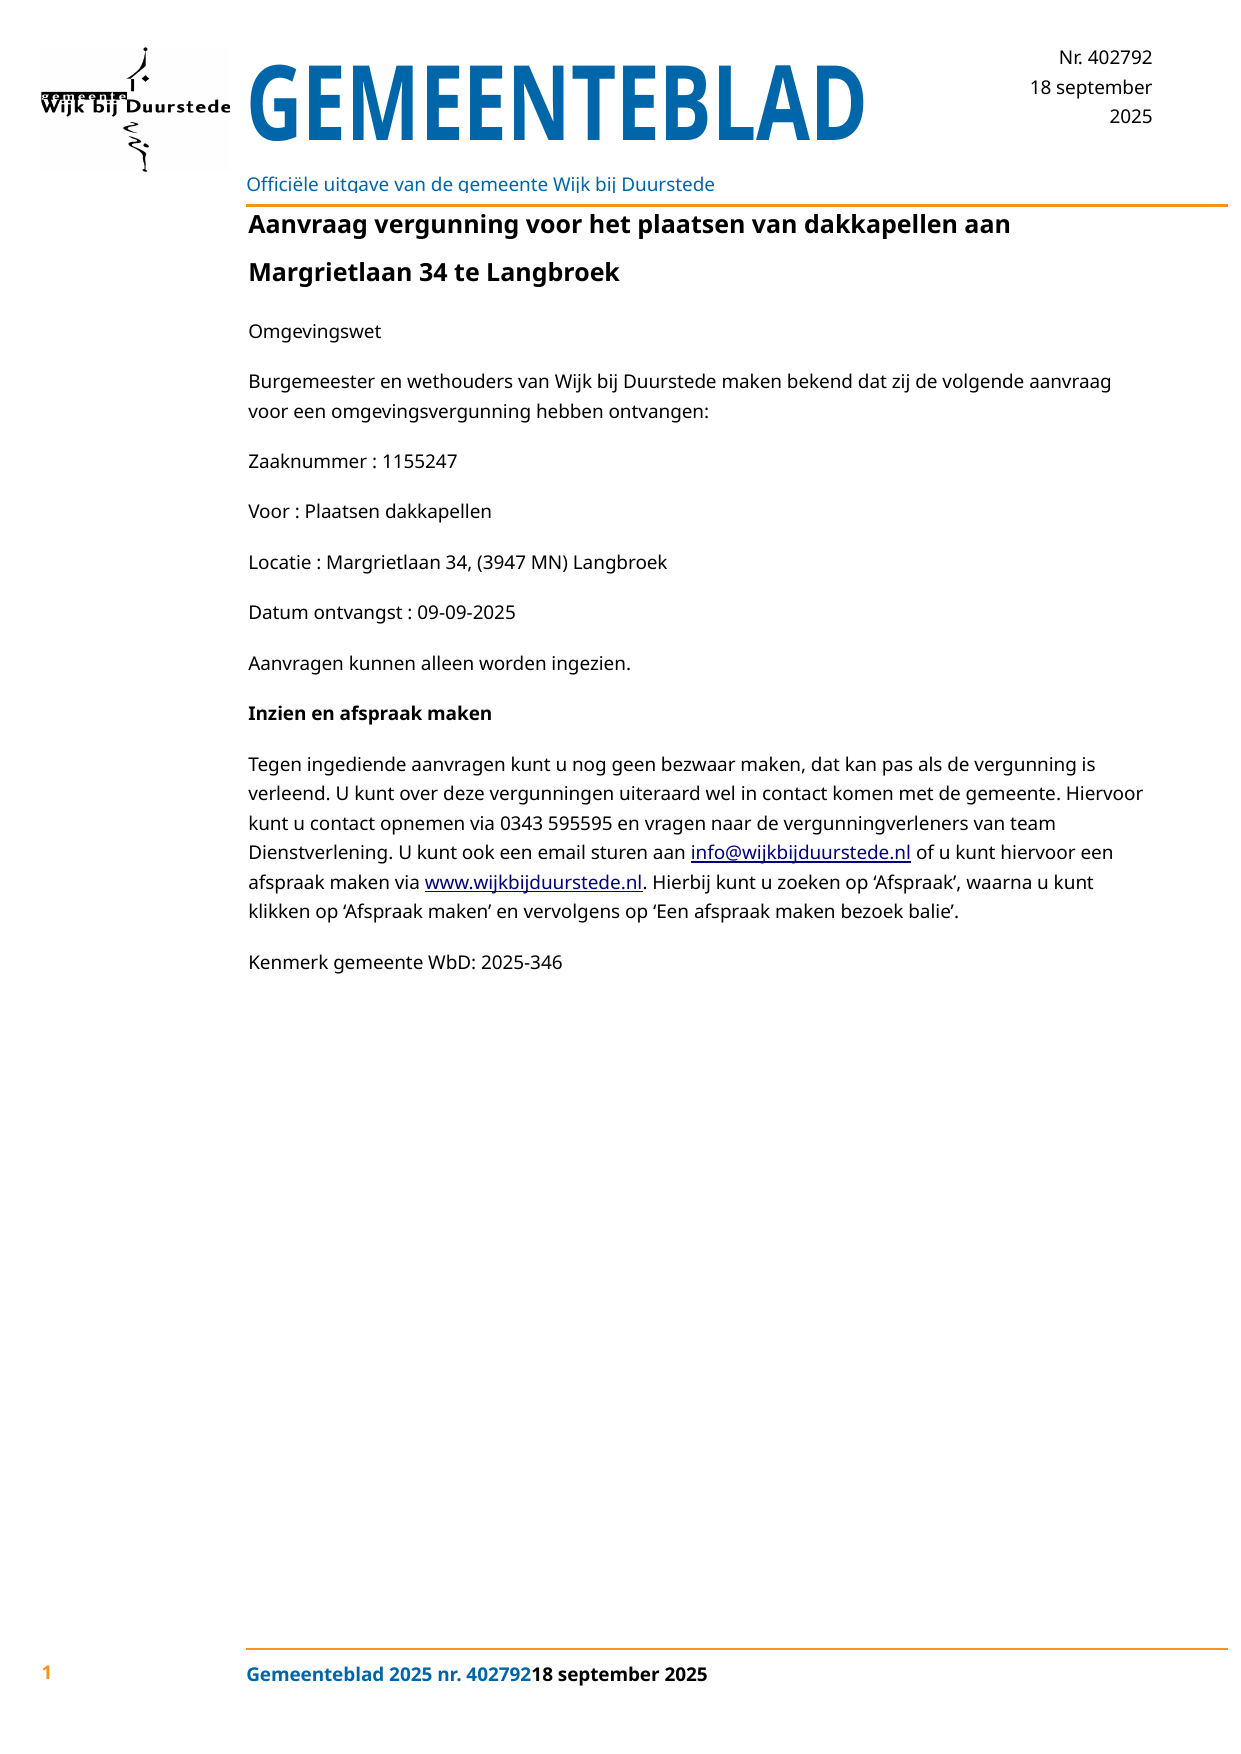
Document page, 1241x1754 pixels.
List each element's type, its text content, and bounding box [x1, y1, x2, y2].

text Locatie : Margrietlaan 34, (3947 MN) Langbroek [248, 549, 1152, 575]
text Aanvraag vergunning voor het plaatsen van dakkapellen aan Margrietlaan 34 te Langbroek [248, 207, 1152, 288]
text Aanvragen kunnen alleen worden ingezien. [248, 650, 1152, 676]
text Zaaknummer : 1155247 [248, 448, 1152, 474]
text Datum ontvangst : 09-09-2025 [248, 599, 1152, 625]
text Omgevingswet [248, 318, 1152, 344]
text Burgemeester en wethouders van Wijk bij Duurstede maken bekend dat zij de volgende aanvraag voor een omgevingsvergunning hebben ontvangen: [248, 368, 1152, 424]
picture [41, 47, 231, 172]
text Kenmerk gemeente WbD: 2025-346 [248, 949, 1152, 975]
text Tegen ingediende aanvragen kunt u nog geen bezwaar maken, dat kan pas als de vergunning is verleend. U kunt over deze vergunningen uiteraard wel in contact komen met de gemeente. Hiervoor kunt u contact opnemen via 0343 595595 en vragen naar de vergunningverleners van team Dienstverlening. U kunt ook een email sturen aan info@wijkbijduurstede.nl of u kunt hiervoor een afspraak maken via www.wijkbijduurstede.nl. Hierbij kunt u zoeken op ‘Afspraak’, waarna u kunt klikken op ‘Afspraak maken’ en vervolgens op ‘Een afspraak maken bezoek balie’. [248, 751, 1152, 924]
text Inzien en afspraak maken [248, 700, 1152, 726]
text Voor : Plaatsen dakkapellen [248, 499, 1152, 524]
